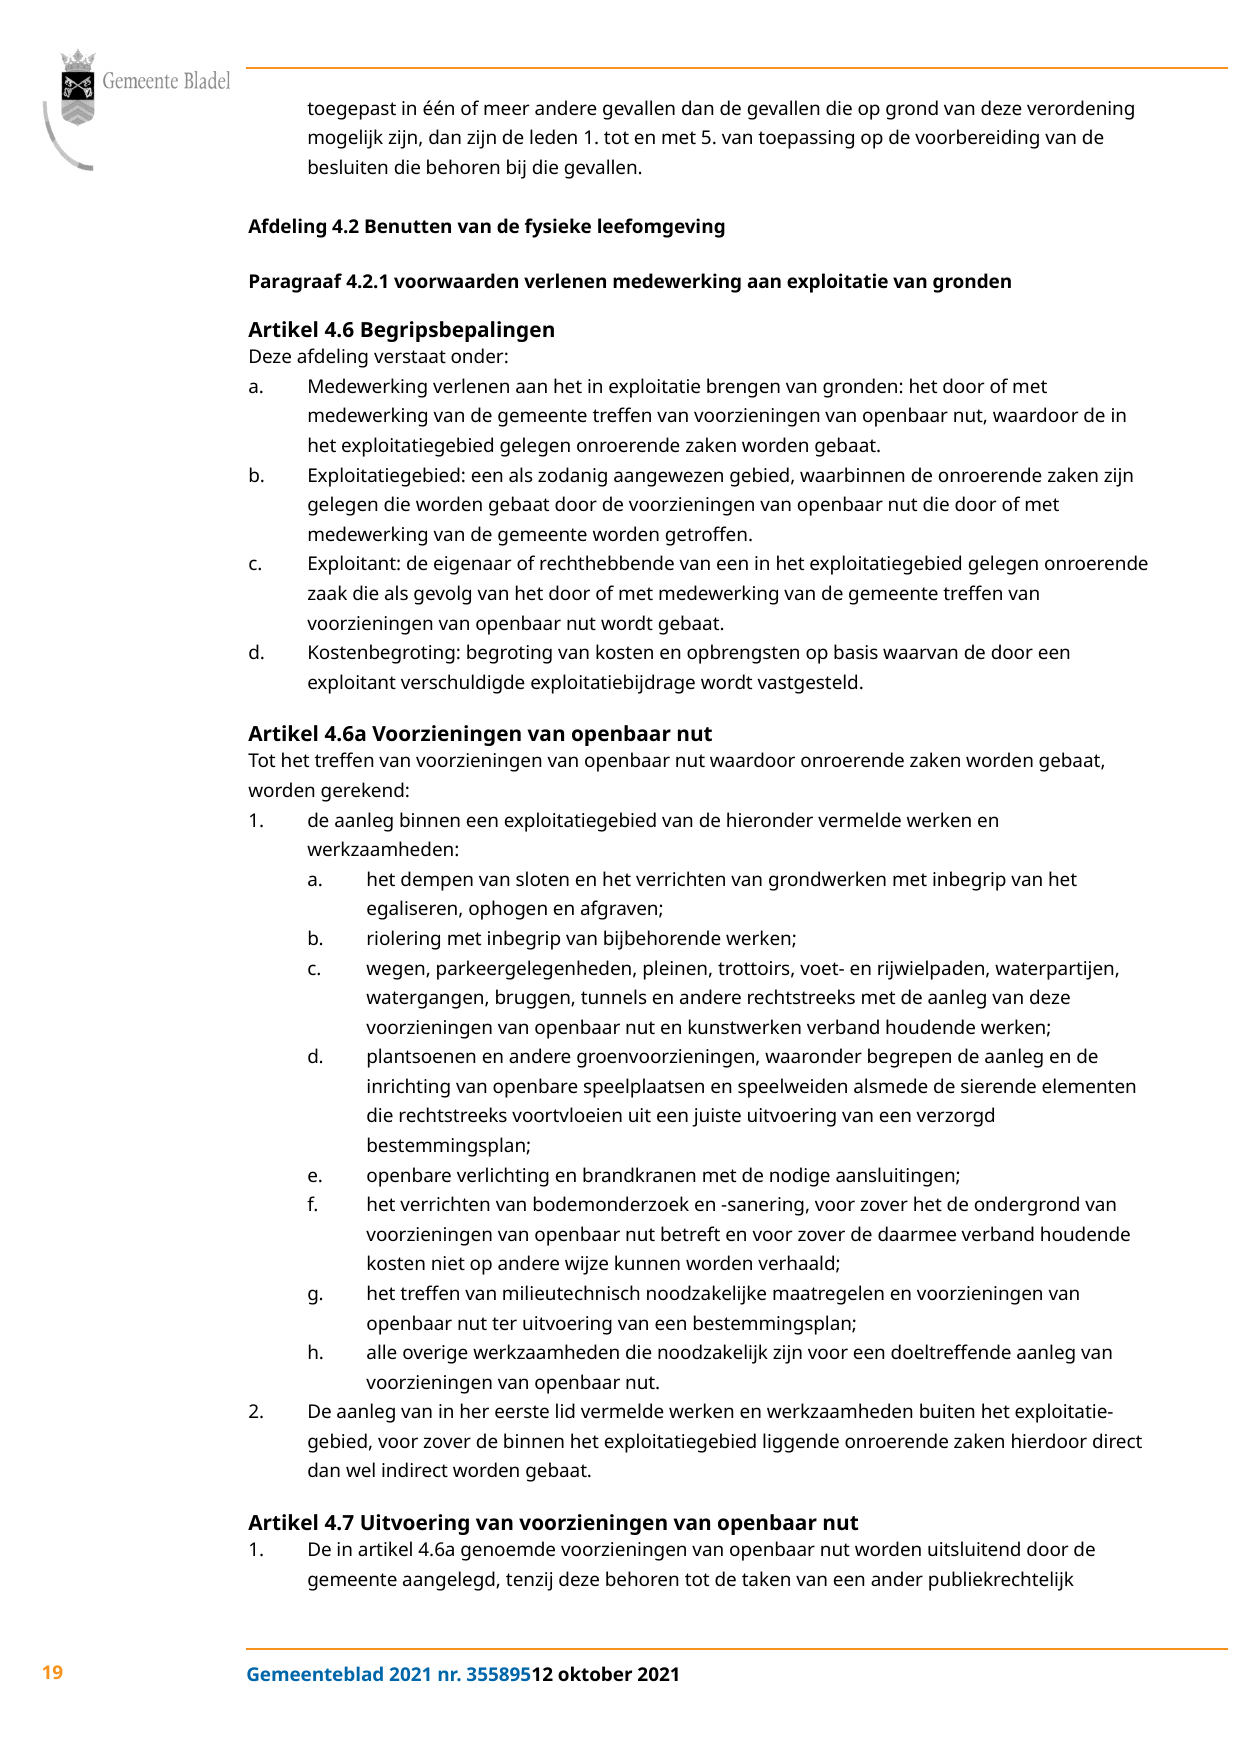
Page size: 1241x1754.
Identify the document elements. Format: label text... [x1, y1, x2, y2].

list Exploitatiegebied: een als zodanig aangewezen gebied, waarbinnen de onroerende zaken zijn gelegen die worden gebaat door de voorzieningen van openbaar nut die door of met medewerking van de gemeente worden getroffen. [248, 462, 1152, 547]
list wegen, parkeergelegenheden, pleinen, trottoirs, voet- en rijwielpaden, waterpartijen, watergangen, bruggen, tunnels en andere rechtstreeks met de aanleg van deze voorzieningen van openbaar nut en kunstwerken verband houdende werken; [307, 955, 1152, 1040]
text Deze afdeling verstaat onder: [248, 343, 1152, 369]
text Paragraaf 4.2.1 voorwaarden verlenen medewerking aan exploitatie van gronden [248, 268, 1152, 294]
list riolering met inbegrip van bijbehorende werken; [307, 925, 1152, 951]
text Afdeling 4.2 Benutten van de fysieke leefomgeving [248, 213, 1152, 239]
list Medewerking verlenen aan het in exploitatie brengen van gronden: het door of met medewerking van de gemeente treffen van voorzieningen van openbaar nut, waardoor de in het exploitatiegebied gelegen onroerende zaken worden gebaat. [248, 373, 1152, 458]
text Artikel 4.6 Begripsbepalingen [248, 315, 1152, 343]
list het treffen van milieutechnisch noodzakelijke maatregelen en voorzieningen van openbaar nut ter uitvoering van een bestemmingsplan; [307, 1280, 1152, 1336]
list De in artikel 4.6a genoemde voorzieningen van openbaar nut worden uitsluitend door de gemeente aangelegd, tenzij deze behoren tot de taken van een ander publiekrechtelijk [248, 1537, 1152, 1592]
text Tot het treffen van voorzieningen van openbaar nut waardoor onroerende zaken worden gebaat, worden gerekend: [248, 748, 1152, 803]
text Artikel 4.6a Voorzieningen van openbaar nut [248, 719, 1152, 748]
list Kostenbegroting: begroting van kosten en opbrengsten op basis waarvan de door een exploitant verschuldigde exploitatiebijdrage wordt vastgesteld. [248, 639, 1152, 694]
list Exploitant: de eigenaar of rechthebbende van een in het exploitatiegebied gelegen onroerende zaak die als gevolg van het door of met medewerking van de gemeente treffen van voorzieningen van openbaar nut wordt gebaat. [248, 551, 1152, 635]
list het dempen van sloten en het verrichten van grondwerken met inbegrip van het egaliseren, ophogen en afgraven; [307, 866, 1152, 921]
picture [41, 47, 231, 172]
text Artikel 4.7 Uitvoering van voorzieningen van openbaar nut [248, 1508, 1152, 1537]
list openbare verlichting en brandkranen met de nodige aansluitingen; [307, 1162, 1152, 1188]
list de aanleg binnen een exploitatiegebied van de hieronder vermelde werken en werkzaamheden: [248, 807, 1152, 862]
list alle overige werkzaamheden die noodzakelijk zijn voor een doeltreffende aanleg van voorzieningen van openbaar nut. [307, 1339, 1152, 1395]
list het verrichten van bodemonderzoek en -sanering, voor zover het de ondergrond van voorzieningen van openbaar nut betreft en voor zover de daarmee verband houdende kosten niet op andere wijze kunnen worden verhaald; [307, 1191, 1152, 1276]
list plantsoenen en andere groenvoorzieningen, waaronder begrepen de aanleg en de inrichting van openbare speelplaatsen en speelweiden alsmede de sierende elementen die rechtstreeks voortvloeien uit een juiste uitvoering van een verzorgd bestemmingsplan; [307, 1043, 1152, 1158]
list toegepast in één of meer andere gevallen dan de gevallen die op grond van deze verordening mogelijk zijn, dan zijn de leden 1. tot en met 5. van toepassing op de voorbereiding van de besluiten die behoren bij die gevallen. [248, 95, 1152, 180]
list De aanleg van in her eerste lid vermelde werken en werkzaamheden buiten het exploitatie-gebied, voor zover de binnen het exploitatiegebied liggende onroerende zaken hierdoor direct dan wel indirect worden gebaat. [248, 1398, 1152, 1483]
